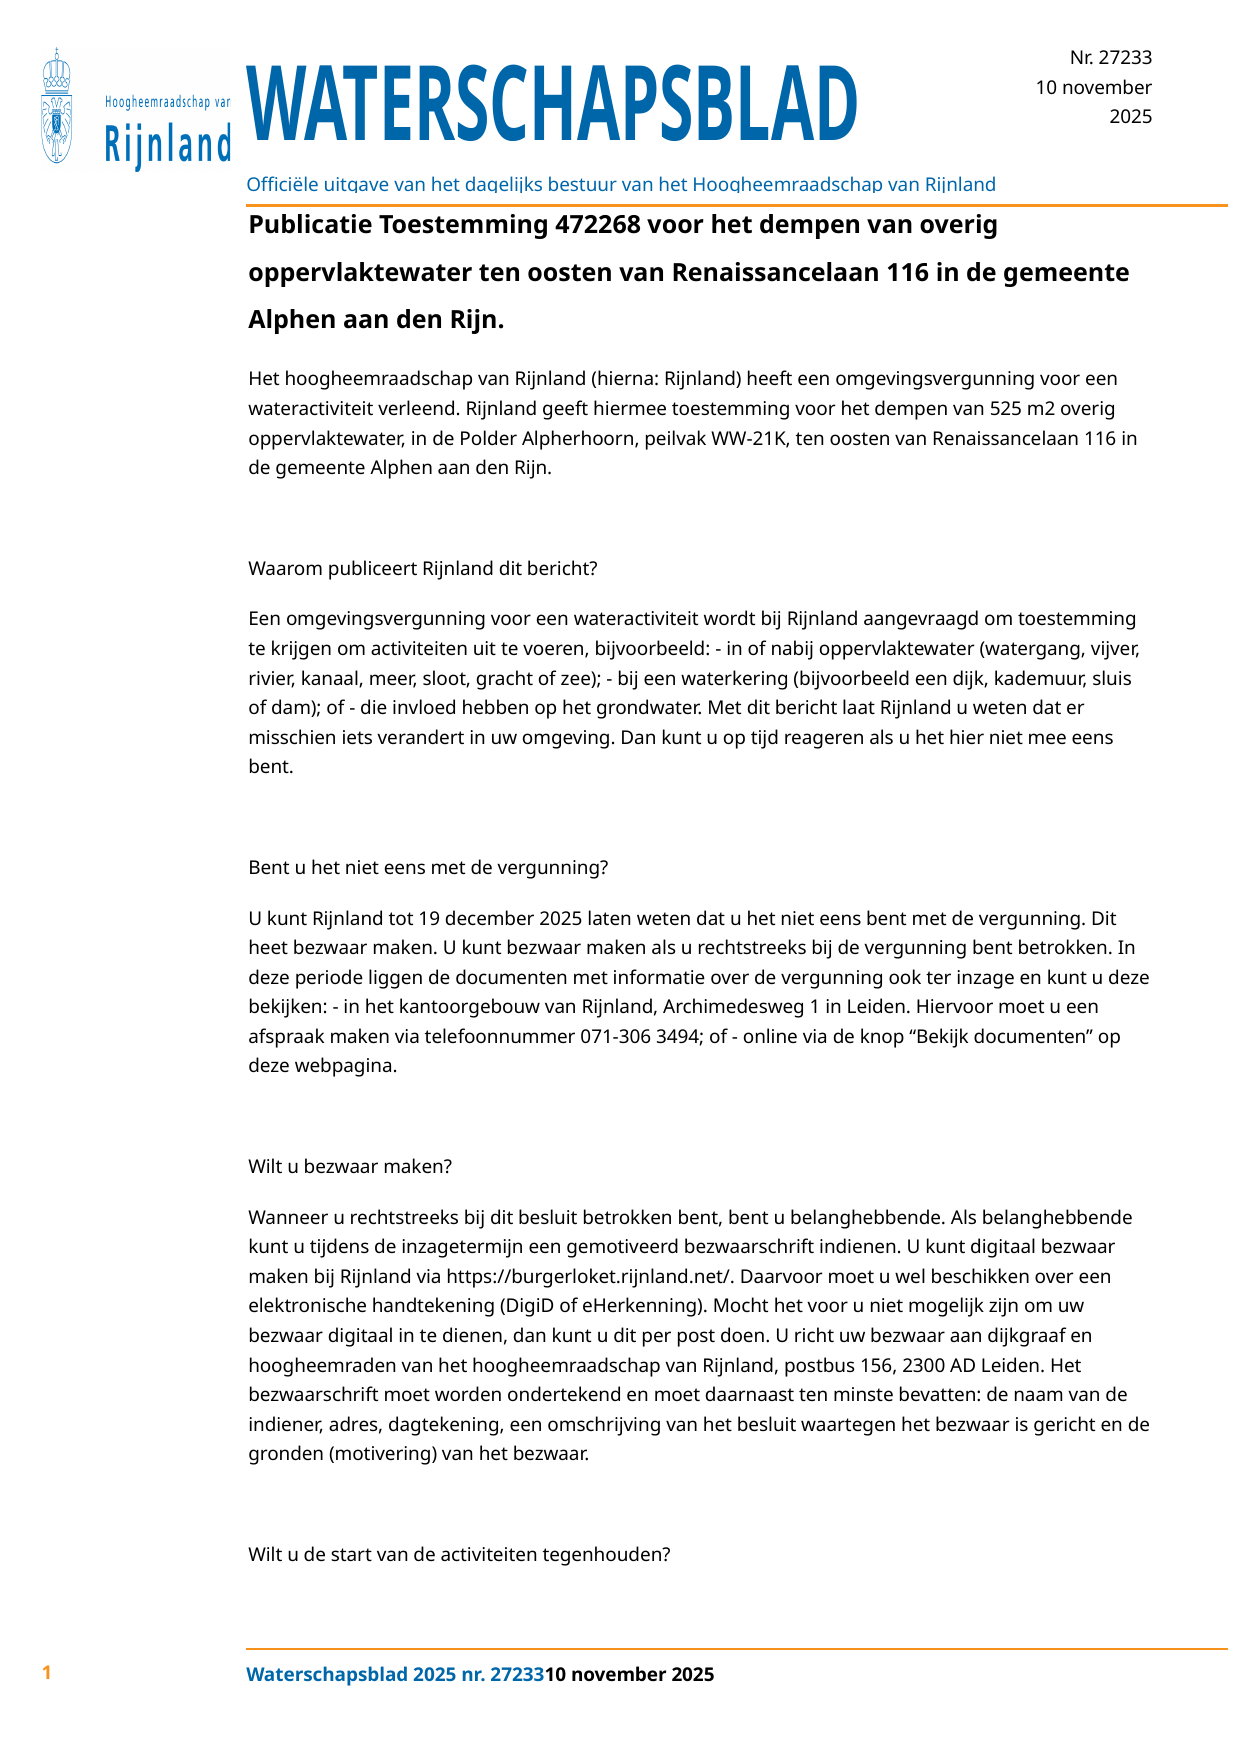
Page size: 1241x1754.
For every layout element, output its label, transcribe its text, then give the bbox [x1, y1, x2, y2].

picture [41, 47, 231, 172]
text Waarom publiceert Rijnland dit bericht? [248, 555, 1152, 581]
text U kunt Rijnland tot 19 december 2025 laten weten dat u het niet eens bent met de vergunning. Dit heet bezwaar maken. U kunt bezwaar maken als u rechtstreeks bij de vergunning bent betrokken. In deze periode liggen de documenten met informatie over de vergunning ook ter inzage en kunt u deze bekijken: - in het kantoorgebouw van Rijnland, Archimedesweg 1 in Leiden. Hiervoor moet u een afspraak maken via telefoonnummer 071-306 3494; of - online via de knop “Bekijk documenten” op deze webpagina. [248, 905, 1152, 1078]
text Wanneer u rechtstreeks bij dit besluit betrokken bent, bent u belanghebbende. Als belanghebbende kunt u tijdens de inzagetermijn een gemotiveerd bezwaarschrift indienen. U kunt digitaal bezwaar maken bij Rijnland via https://burgerloket.rijnland.net/. Daarvoor moet u wel beschikken over een elektronische handtekening (DigiD of eHerkenning). Mocht het voor u niet mogelijk zijn om uw bezwaar digitaal in te dienen, dan kunt u dit per post doen. U richt uw bezwaar aan dijkgraaf en hoogheemraden van het hoogheemraadschap van Rijnland, postbus 156, 2300 AD Leiden. Het bezwaarschrift moet worden ondertekend en moet daarnaast ten minste bevatten: de naam van de indiener, adres, dagtekening, een omschrijving van het besluit waartegen het bezwaar is gericht en de gronden (motivering) van het bezwaar. [248, 1204, 1152, 1466]
text Publicatie Toestemming 472268 voor het dempen van overig oppervlaktewater ten oosten van Renaissancelaan 116 in de gemeente Alphen aan den Rijn. [248, 207, 1152, 336]
text Een omgevingsvergunning voor een wateractiviteit wordt bij Rijnland aangevraagd om toestemming te krijgen om activiteiten uit te voeren, bijvoorbeeld: - in of nabij oppervlaktewater (watergang, vijver, rivier, kanaal, meer, sloot, gracht of zee); - bij een waterkering (bijvoorbeeld een dijk, kademuur, sluis of dam); of - die invloed hebben op het grondwater. Met dit bericht laat Rijnland u weten dat er misschien iets verandert in uw omgeving. Dan kunt u op tijd reageren als u het hier niet mee eens bent. [248, 606, 1152, 779]
text Het hoogheemraadschap van Rijnland (hierna: Rijnland) heeft een omgevingsvergunning voor een wateractiviteit verleend. Rijnland geeft hiermee toestemming voor het dempen van 525 m2 overig oppervlaktewater, in de Polder Alpherhoorn, peilvak WW-21K, ten oosten van Renaissancelaan 116 in de gemeente Alphen aan den Rijn. [248, 366, 1152, 480]
text Wilt u de start van de activiteiten tegenhouden? [248, 1541, 1152, 1567]
text Wilt u bezwaar maken? [248, 1153, 1152, 1179]
text Bent u het niet eens met de vergunning? [248, 854, 1152, 880]
